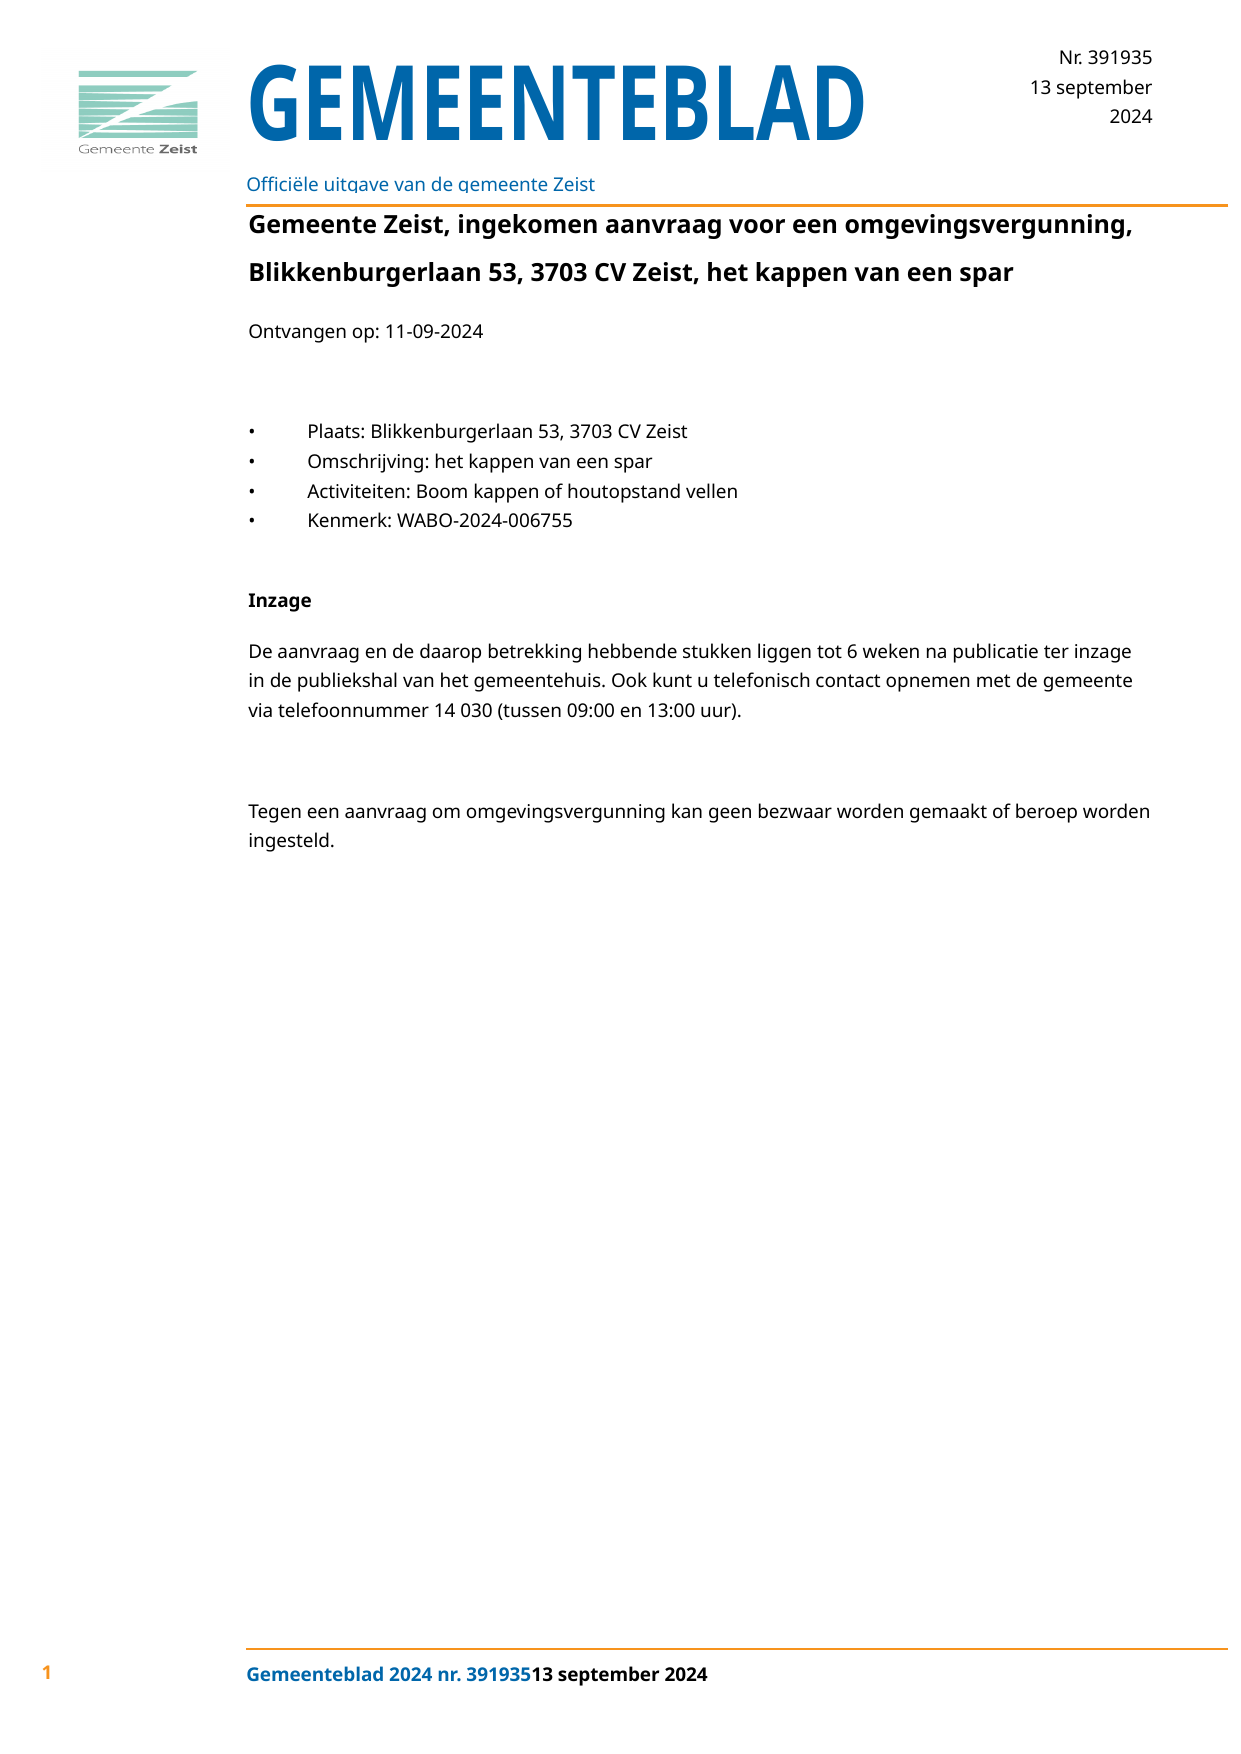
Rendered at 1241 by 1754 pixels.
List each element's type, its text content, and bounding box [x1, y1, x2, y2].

picture [41, 47, 231, 172]
text Ontvangen op: 11-09-2024 [248, 318, 1152, 344]
list Plaats: Blikkenburgerlaan 53, 3703 CV Zeist [248, 419, 1152, 444]
list Omschrijving: het kappen van een spar [248, 448, 1152, 474]
list Activiteiten: Boom kappen of houtopstand vellen [248, 478, 1152, 504]
text Inzage [248, 587, 1152, 613]
text De aanvraag en de daarop betrekking hebbende stukken liggen tot 6 weken na publicatie ter inzage in de publiekshal van het gemeentehuis. Ook kunt u telefonisch contact opnemen met de gemeente via telefoonnummer 14 030 (tussen 09:00 en 13:00 uur). [248, 638, 1152, 723]
text Gemeente Zeist, ingekomen aanvraag voor een omgevingsvergunning, Blikkenburgerlaan 53, 3703 CV Zeist, het kappen van een spar [248, 207, 1152, 288]
list Kenmerk: WABO-2024-006755 [248, 507, 1152, 533]
text Tegen een aanvraag om omgevingsvergunning kan geen bezwaar worden gemaakt of beroep worden ingesteld. [248, 798, 1152, 853]
